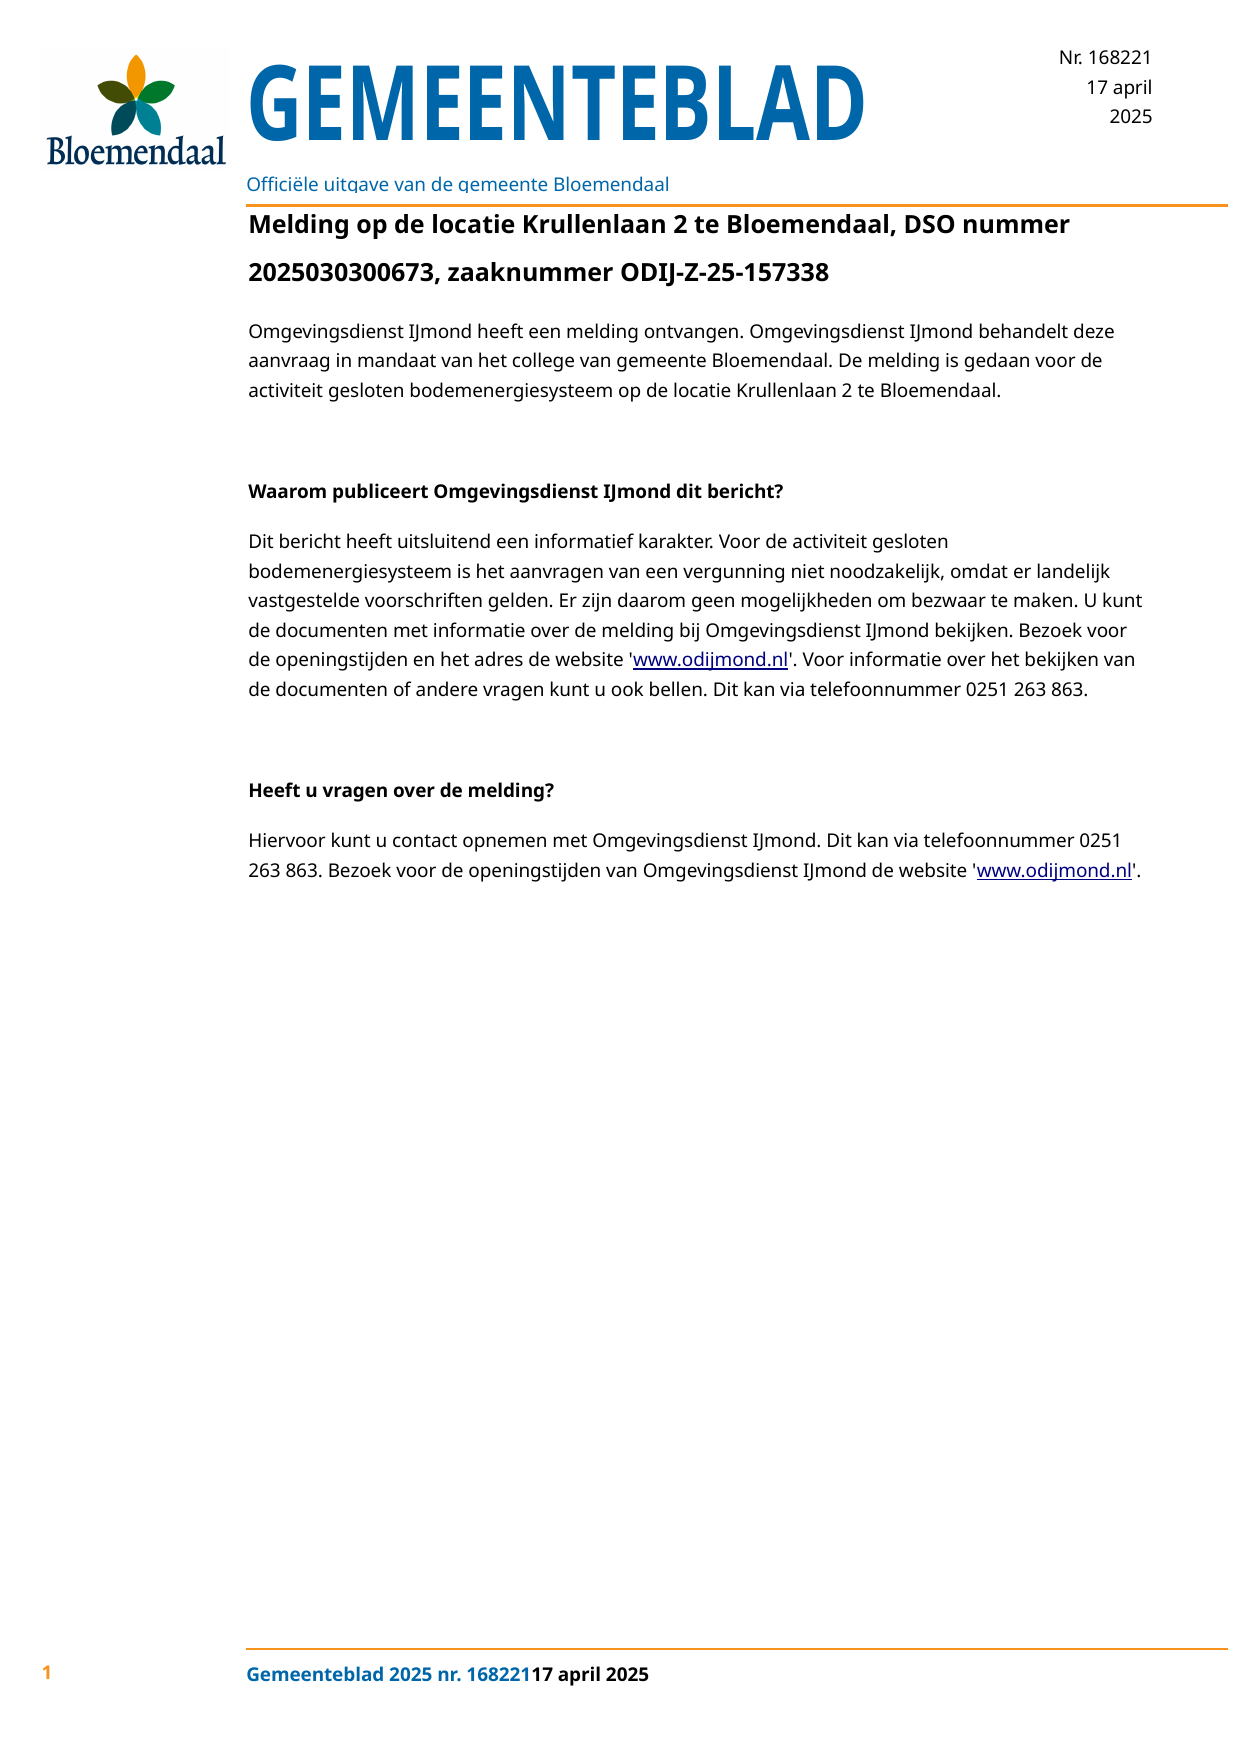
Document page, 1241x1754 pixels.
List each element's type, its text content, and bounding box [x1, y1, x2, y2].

text Waarom publiceert Omgevingsdienst IJmond dit bericht? [248, 478, 1152, 504]
text Omgevingsdienst IJmond heeft een melding ontvangen. Omgevingsdienst IJmond behandelt deze aanvraag in mandaat van het college van gemeente Bloemendaal. De melding is gedaan voor de activiteit gesloten bodemenergiesysteem op de locatie Krullenlaan 2 te Bloemendaal. [248, 318, 1152, 403]
text Heeft u vragen over de melding? [248, 777, 1152, 803]
text Melding op de locatie Krullenlaan 2 te Bloemendaal, DSO nummer 2025030300673, zaaknummer ODIJ-Z-25-157338 [248, 207, 1152, 288]
text Dit bericht heeft uitsluitend een informatief karakter. Voor de activiteit gesloten bodemenergiesysteem is het aanvragen van een vergunning niet noodzakelijk, omdat er landelijk vastgestelde voorschriften gelden. Er zijn daarom geen mogelijkheden om bezwaar te maken. U kunt de documenten met informatie over de melding bij Omgevingsdienst IJmond bekijken. Bezoek voor de openingstijden en het adres de website 'www.odijmond.nl'. Voor informatie over het bekijken van de documenten of andere vragen kunt u ook bellen. Dit kan via telefoonnummer 0251 263 863. [248, 528, 1152, 702]
picture [41, 47, 231, 172]
text Hiervoor kunt u contact opnemen met Omgevingsdienst IJmond. Dit kan via telefoonnummer 0251 263 863. Bezoek voor de openingstijden van Omgevingsdienst IJmond de website 'www.odijmond.nl'. [248, 827, 1152, 883]
